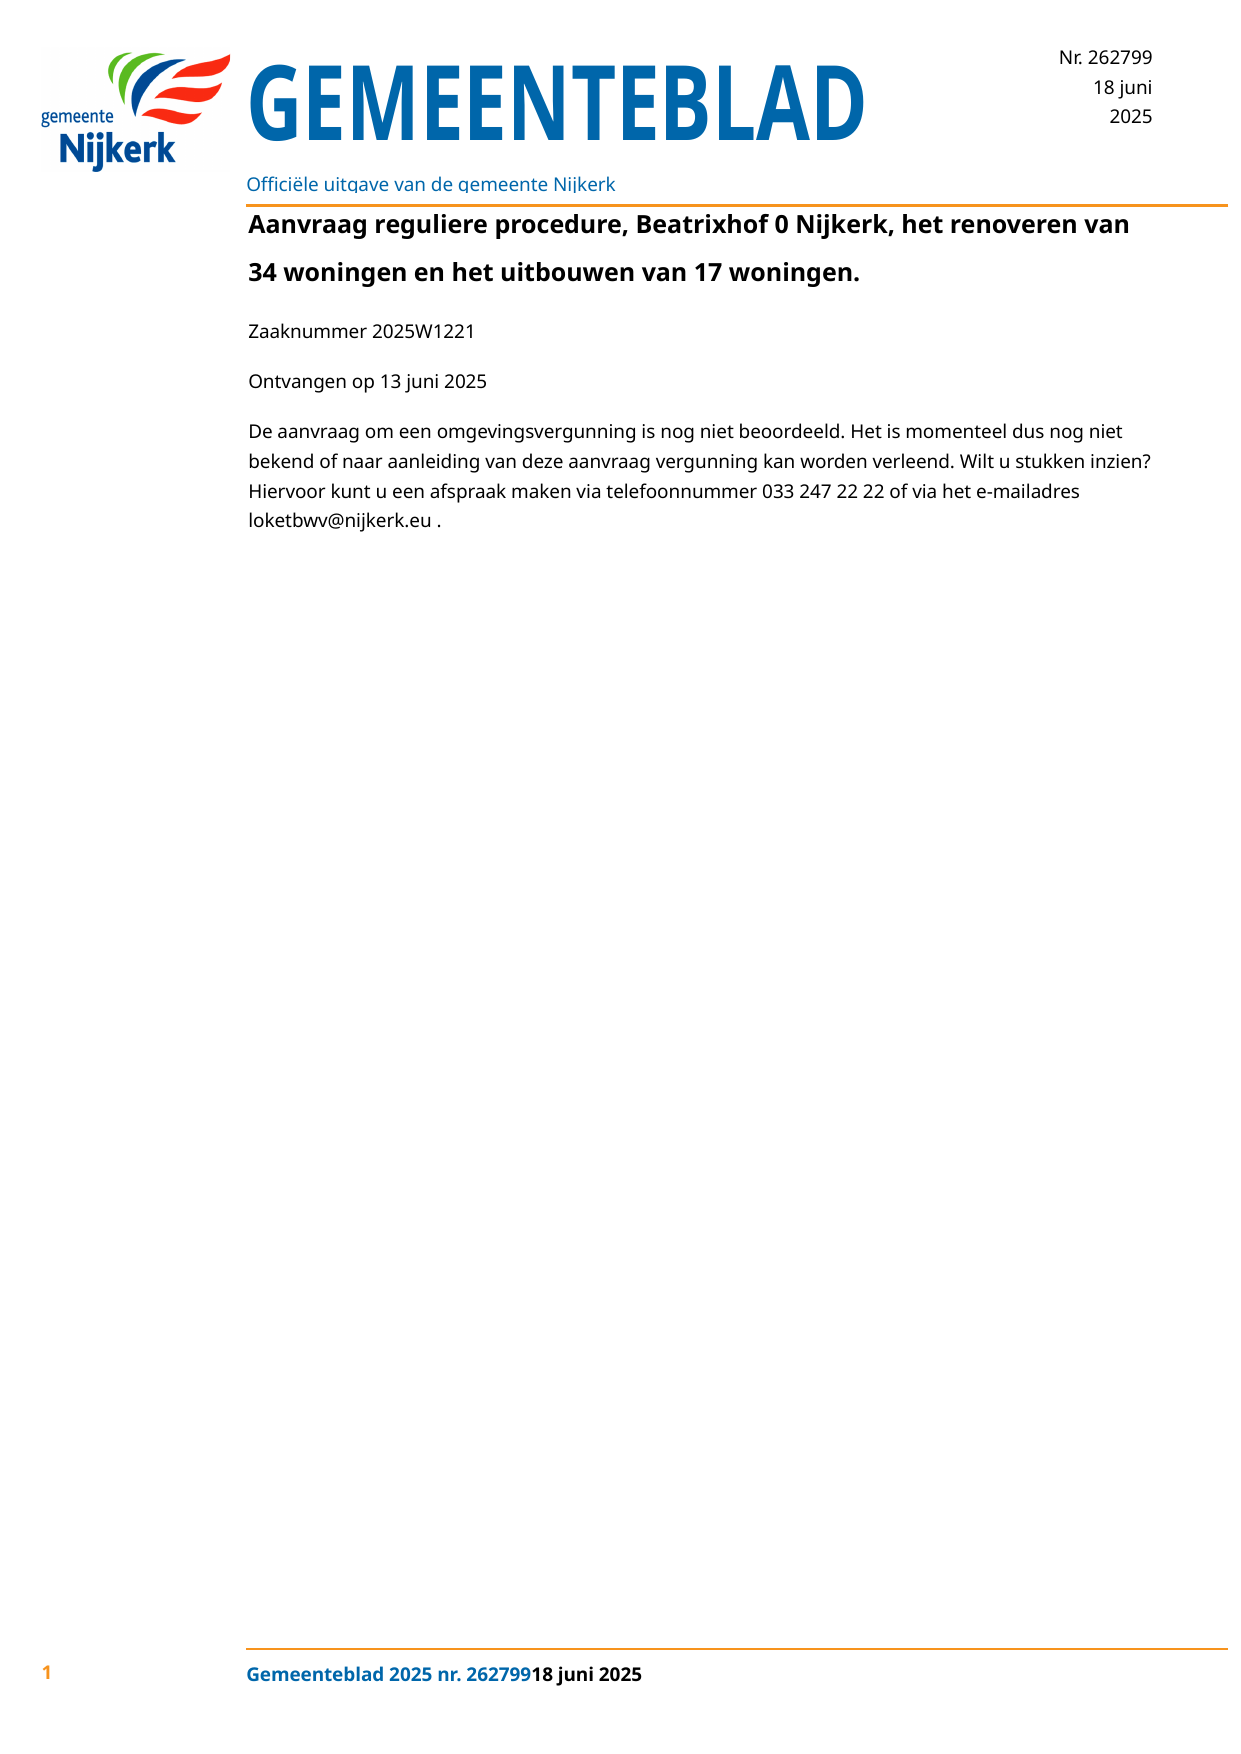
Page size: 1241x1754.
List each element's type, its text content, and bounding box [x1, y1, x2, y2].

text Zaaknummer 2025W1221 [248, 318, 1152, 344]
picture [41, 47, 231, 172]
text De aanvraag om een omgevingsvergunning is nog niet beoordeeld. Het is momenteel dus nog niet bekend of naar aanleiding van deze aanvraag vergunning kan worden verleend. Wilt u stukken inzien? Hiervoor kunt u een afspraak maken via telefoonnummer 033 247 22 22 of via het e-mailadres loketbwv@nijkerk.eu . [248, 419, 1152, 533]
text Aanvraag reguliere procedure, Beatrixhof 0 Nijkerk, het renoveren van 34 woningen en het uitbouwen van 17 woningen. [248, 207, 1152, 288]
text Ontvangen op 13 juni 2025 [248, 368, 1152, 394]
